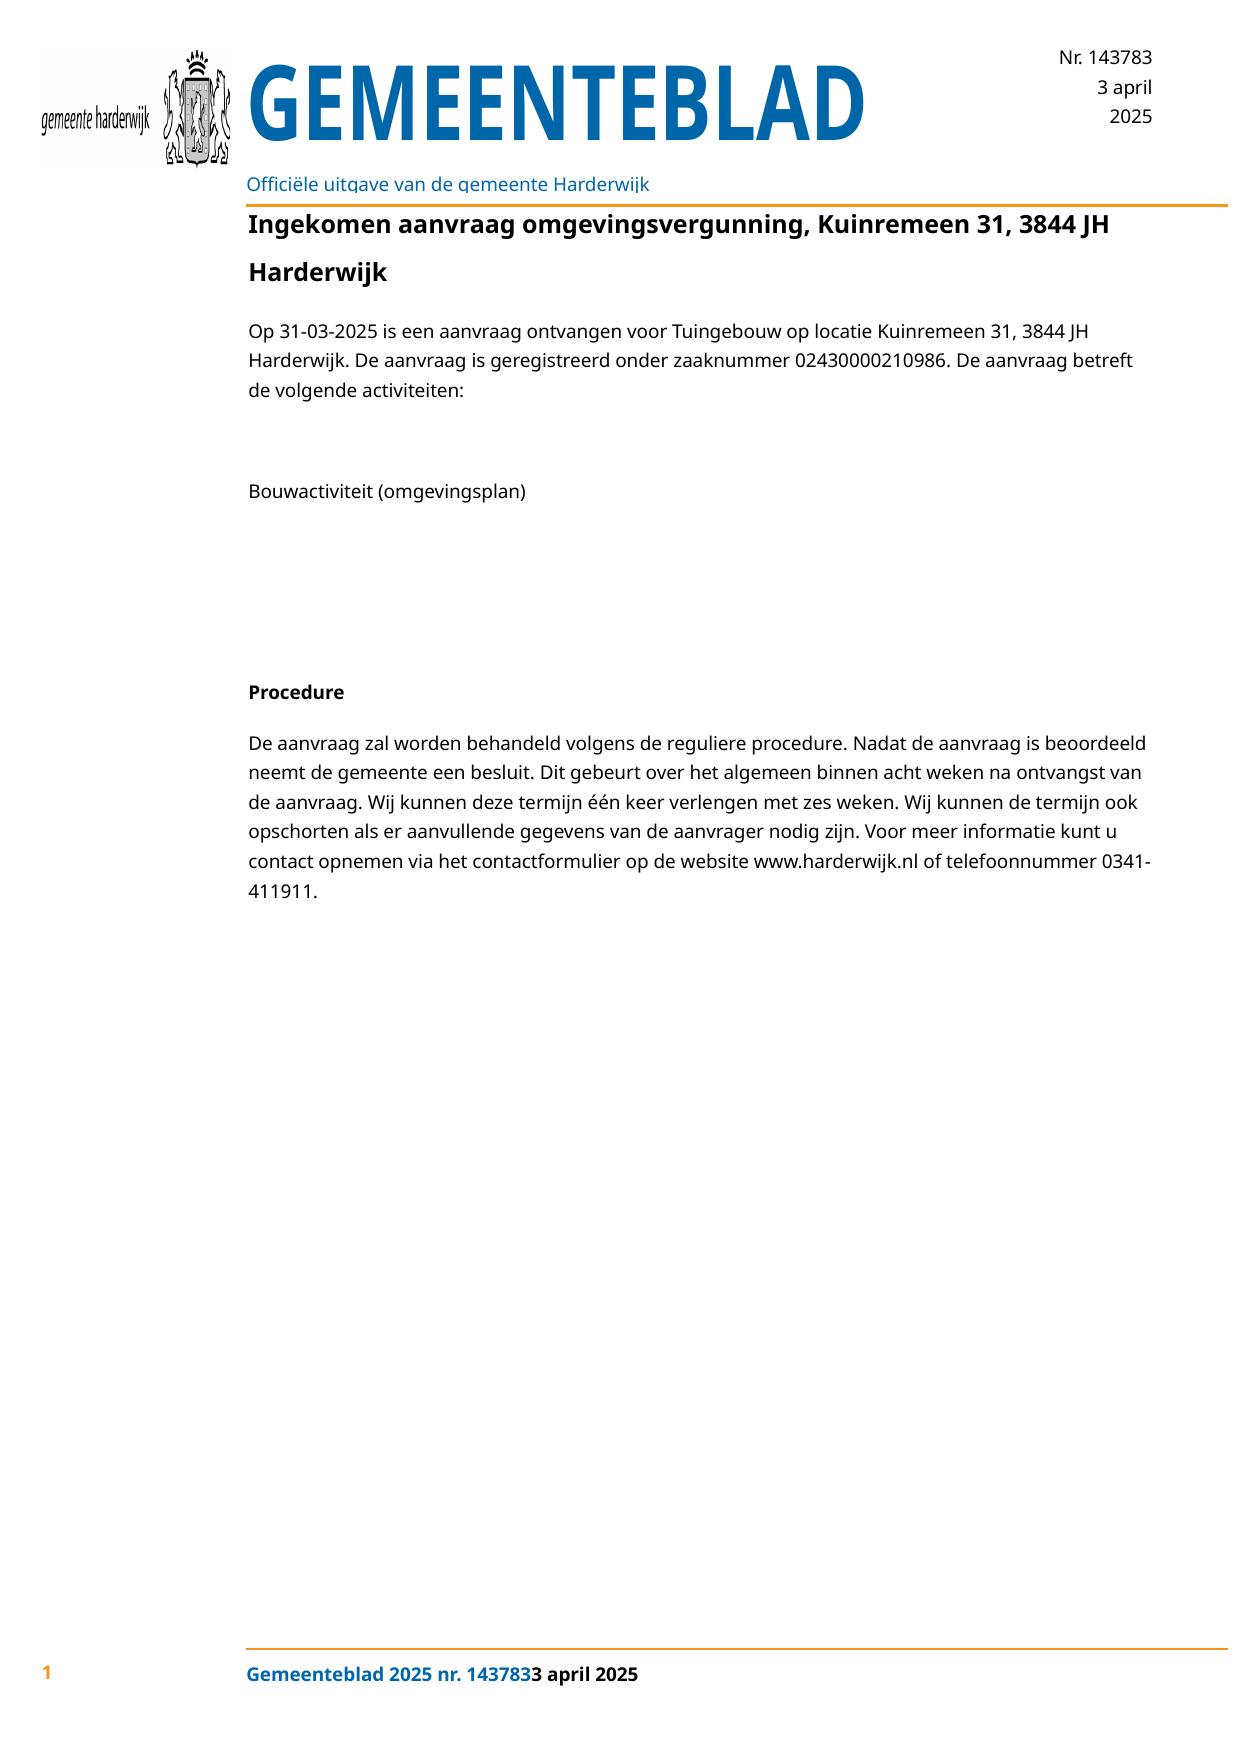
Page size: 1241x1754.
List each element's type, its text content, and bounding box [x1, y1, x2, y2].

text Op 31-03-2025 is een aanvraag ontvangen voor Tuingebouw op locatie Kuinremeen 31, 3844 JH Harderwijk. De aanvraag is geregistreerd onder zaaknummer 02430000210986. De aanvraag betreft de volgende activiteiten: [248, 318, 1152, 403]
text Ingekomen aanvraag omgevingsvergunning, Kuinremeen 31, 3844 JH Harderwijk [248, 207, 1152, 288]
picture [41, 47, 231, 172]
text Procedure [248, 679, 1152, 705]
text De aanvraag zal worden behandeld volgens de reguliere procedure. Nadat de aanvraag is beoordeeld neemt de gemeente een besluit. Dit gebeurt over het algemeen binnen acht weken na ontvangst van de aanvraag. Wij kunnen deze termijn één keer verlengen met zes weken. Wij kunnen de termijn ook opschorten als er aanvullende gegevens van de aanvrager nodig zijn. Voor meer informatie kunt u contact opnemen via het contactformulier op de website www.harderwijk.nl of telefoonnummer 0341-411911. [248, 730, 1152, 904]
text Bouwactiviteit (omgevingsplan) [248, 478, 1152, 504]
